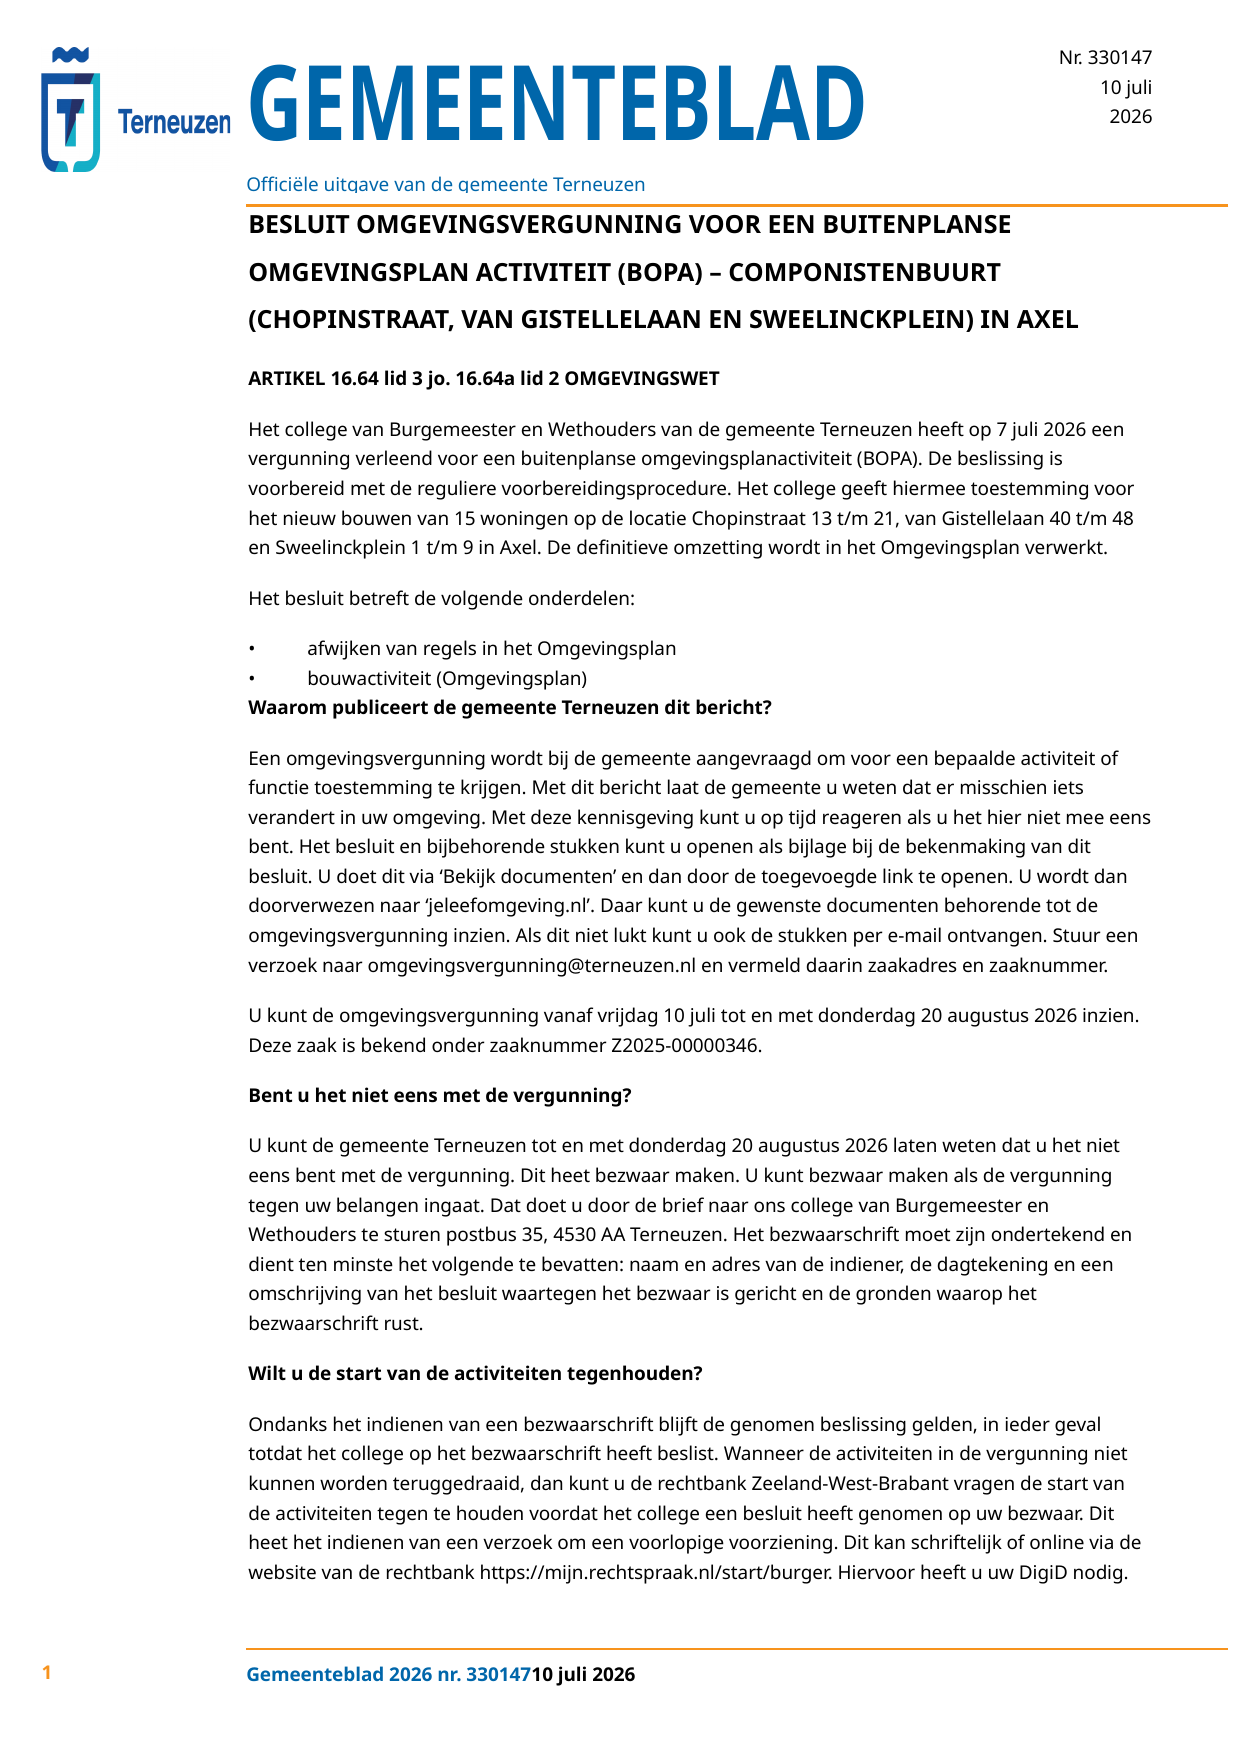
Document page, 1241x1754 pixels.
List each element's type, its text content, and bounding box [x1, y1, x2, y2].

list bouwactiviteit (Omgevingsplan) [248, 665, 1152, 690]
text Bent u het niet eens met de vergunning? [248, 1082, 1152, 1108]
text Wilt u de start van de activiteiten tegenhouden? [248, 1361, 1152, 1386]
text U kunt de omgevingsvergunning vanaf vrijdag 10 juli tot en met donderdag 20 augustus 2026 inzien. Deze zaak is bekend onder zaaknummer Z2025-00000346. [248, 1002, 1152, 1057]
text Ondanks het indienen van een bezwaarschrift blijft de genomen beslissing gelden, in ieder geval totdat het college op het bezwaarschrift heeft beslist. Wanneer de activiteiten in de vergunning niet kunnen worden teruggedraaid, dan kunt u de rechtbank Zeeland-West-Brabant vragen de start van de activiteiten tegen te houden voordat het college een besluit heeft genomen op uw bezwaar. Dit heet het indienen van een verzoek om een voorlopige voorziening. Dit kan schriftelijk of online via de website van de rechtbank https://mijn.rechtspraak.nl/start/burger. Hiervoor heeft u uw DigiD nodig. [248, 1411, 1152, 1584]
text Waarom publiceert de gemeente Terneuzen dit bericht? [248, 694, 1152, 720]
picture [41, 47, 231, 172]
text Een omgevingsvergunning wordt bij de gemeente aangevraagd om voor een bepaalde activiteit of functie toestemming te krijgen. Met dit bericht laat de gemeente u weten dat er misschien iets verandert in uw omgeving. Met deze kennisgeving kunt u op tijd reageren als u het hier niet mee eens bent. Het besluit en bijbehorende stukken kunt u openen als bijlage bij de bekenmaking van dit besluit. U doet dit via ‘Bekijk documenten’ en dan door de toegevoegde link te openen. U wordt dan doorverwezen naar ‘jeleefomgeving.nl’. Daar kunt u de gewenste documenten behorende tot de omgevingsvergunning inzien. Als dit niet lukt kunt u ook de stukken per e-mail ontvangen. Stuur een verzoek naar omgevingsvergunning@terneuzen.nl en vermeld daarin zaakadres en zaaknummer. [248, 745, 1152, 977]
text ARTIKEL 16.64 lid 3 jo. 16.64a lid 2 OMGEVINGSWET [248, 366, 1152, 391]
text BESLUIT OMGEVINGSVERGUNNING VOOR EEN BUITENPLANSE OMGEVINGSPLAN ACTIVITEIT (BOPA) – COMPONISTENBUURT (CHOPINSTRAAT, VAN GISTELLELAAN EN SWEELINCKPLEIN) IN AXEL [248, 207, 1152, 336]
text Het besluit betreft de volgende onderdelen: [248, 585, 1152, 610]
text Het college van Burgemeester en Wethouders van de gemeente Terneuzen heeft op 7 juli 2026 een vergunning verleend voor een buitenplanse omgevingsplanactiviteit (BOPA). De beslissing is voorbereid met de reguliere voorbereidingsprocedure. Het college geeft hiermee toestemming voor het nieuw bouwen van 15 woningen op de locatie Chopinstraat 13 t/m 21, van Gistellelaan 40 t/m 48 en Sweelinckplein 1 t/m 9 in Axel. De definitieve omzetting wordt in het Omgevingsplan verwerkt. [248, 416, 1152, 560]
list afwijken van regels in het Omgevingsplan [248, 635, 1152, 661]
text U kunt de gemeente Terneuzen tot en met donderdag 20 augustus 2026 laten weten dat u het niet eens bent met de vergunning. Dit heet bezwaar maken. U kunt bezwaar maken als de vergunning tegen uw belangen ingaat. Dat doet u door de brief naar ons college van Burgemeester en Wethouders te sturen postbus 35, 4530 AA Terneuzen. Het bezwaarschrift moet zijn ondertekend en dient ten minste het volgende te bevatten: naam en adres van de indiener, de dagtekening en een omschrijving van het besluit waartegen het bezwaar is gericht en de gronden waarop het bezwaarschrift rust. [248, 1133, 1152, 1336]
